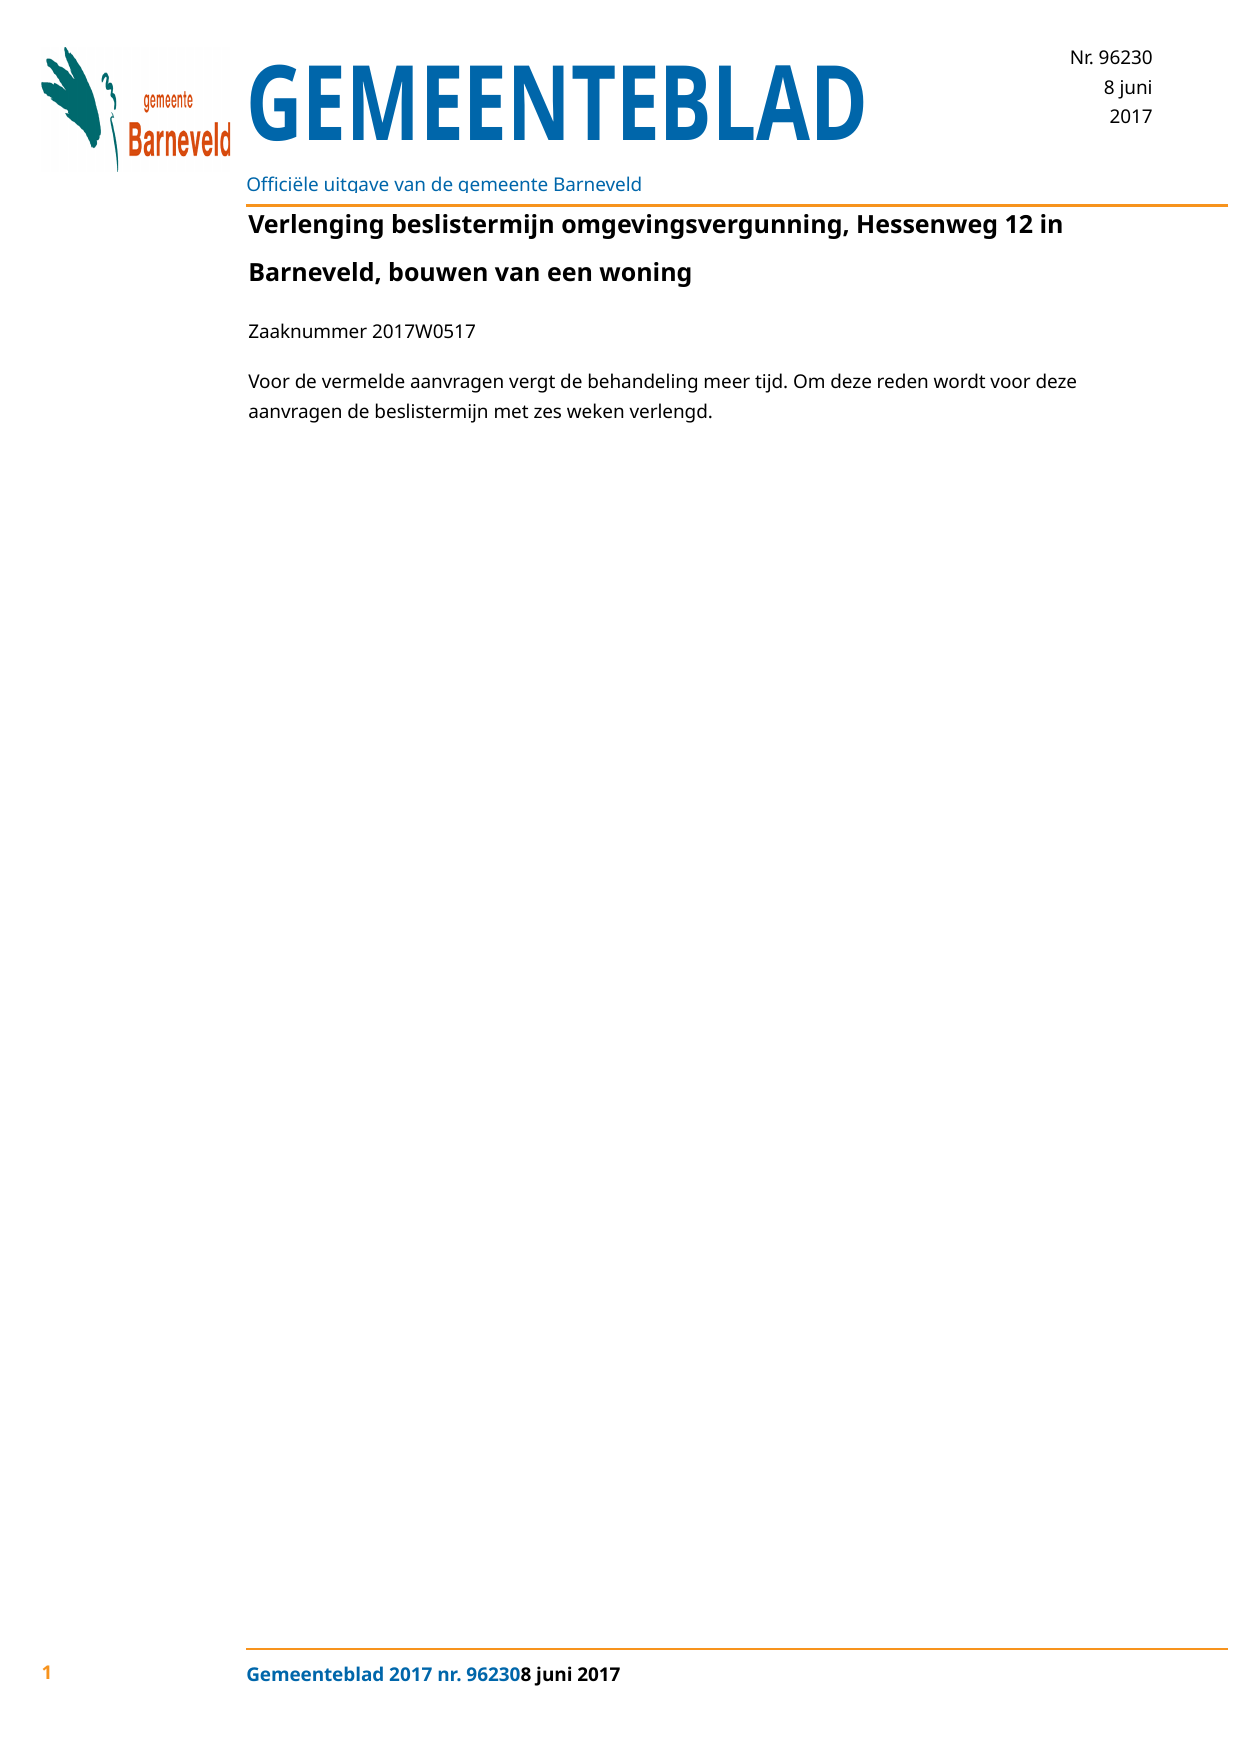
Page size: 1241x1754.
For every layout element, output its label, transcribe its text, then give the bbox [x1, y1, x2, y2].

text Voor de vermelde aanvragen vergt de behandeling meer tijd. Om deze reden wordt voor deze aanvragen de beslistermijn met zes weken verlengd. [248, 368, 1152, 424]
text Zaaknummer 2017W0517 [248, 318, 1152, 344]
picture [41, 47, 231, 172]
text Verlenging beslistermijn omgevingsvergunning, Hessenweg 12 in Barneveld, bouwen van een woning [248, 207, 1152, 288]
